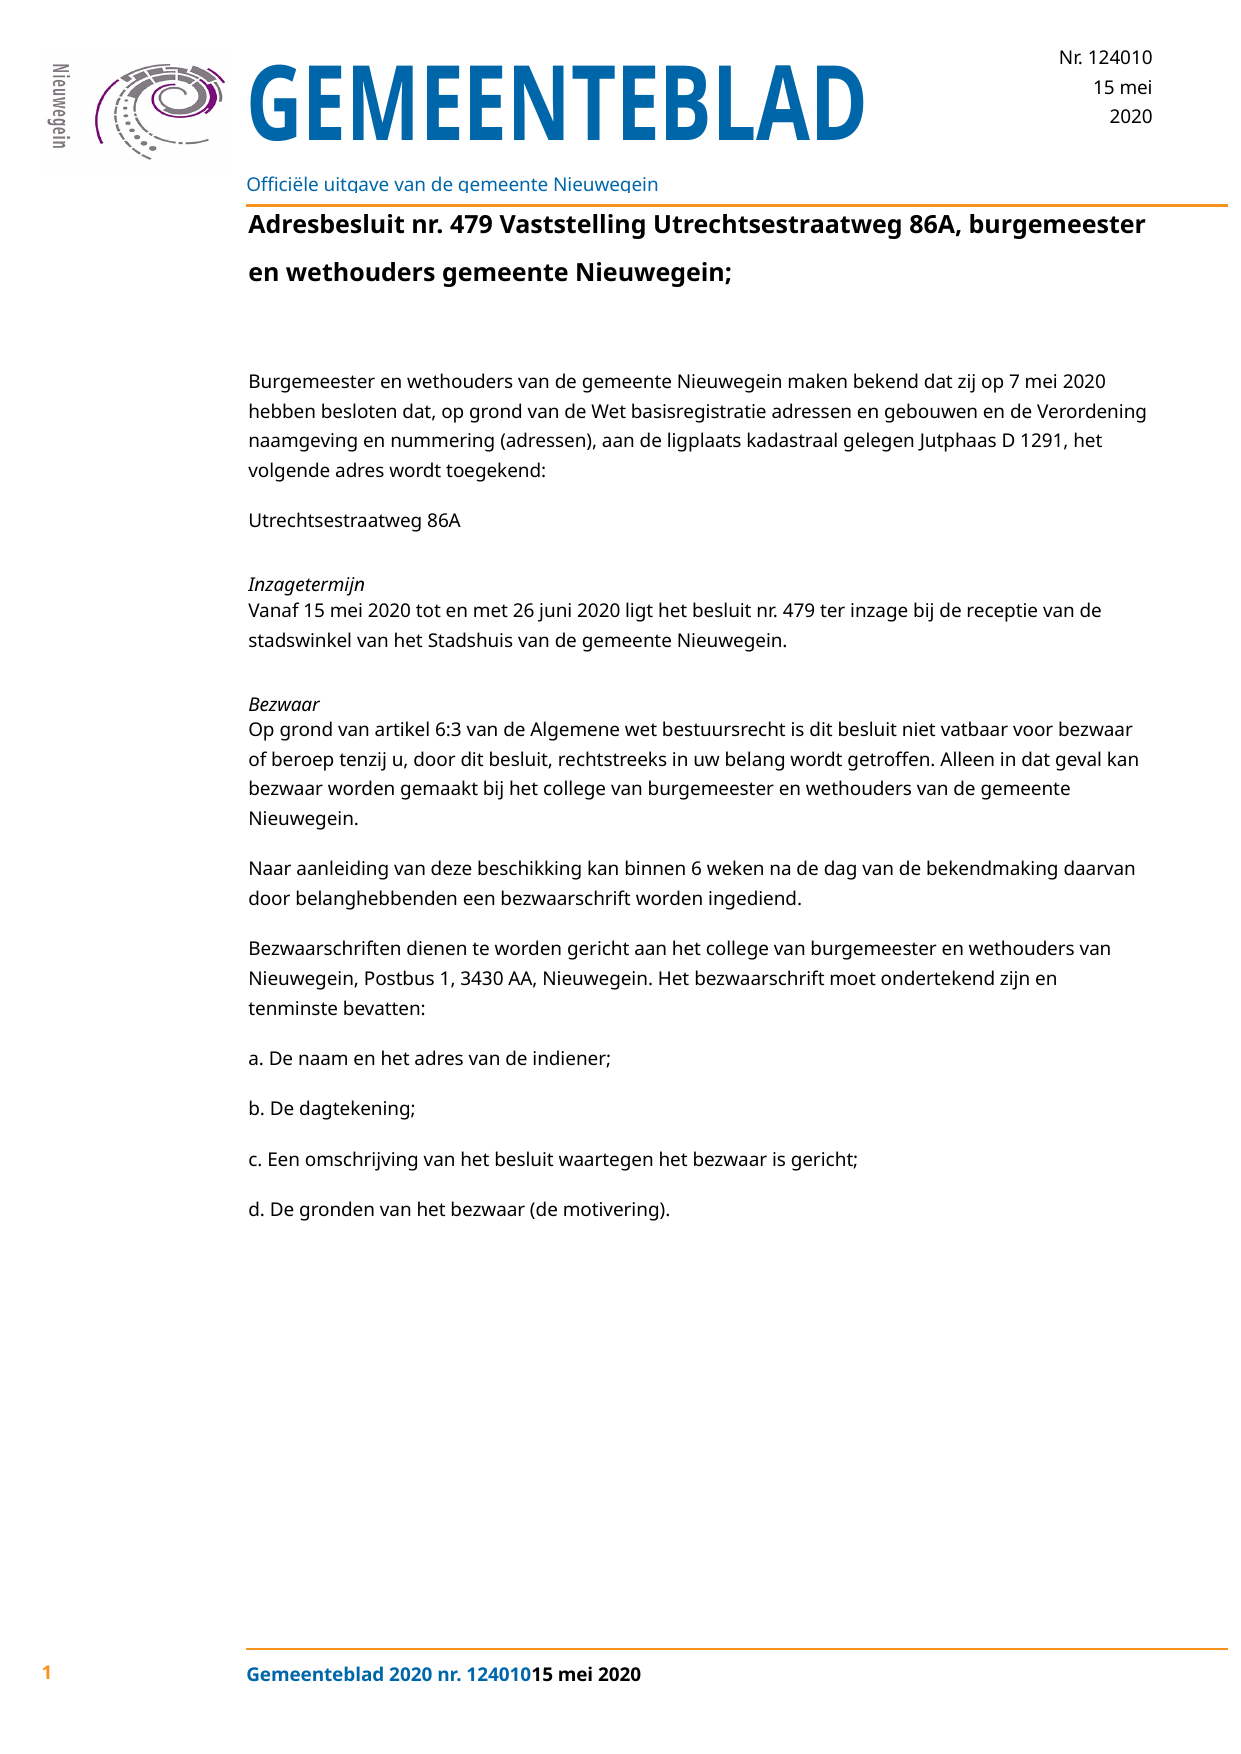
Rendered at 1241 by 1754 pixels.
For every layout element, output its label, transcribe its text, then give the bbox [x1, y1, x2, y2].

text Bezwaar [248, 691, 1152, 716]
text c. Een omschrijving van het besluit waartegen het bezwaar is gericht; [248, 1146, 1152, 1172]
text Vanaf 15 mei 2020 tot en met 26 juni 2020 ligt het besluit nr. 479 ter inzage bij de receptie van de stadswinkel van het Stadshuis van de gemeente Nieuwegein. [248, 597, 1152, 652]
text Bezwaarschriften dienen te worden gericht aan het college van burgemeester en wethouders van Nieuwegein, Postbus 1, 3430 AA, Nieuwegein. Het bezwaarschrift moet ondertekend zijn en tenminste bevatten: [248, 936, 1152, 1021]
text b. De dagtekening; [248, 1096, 1152, 1121]
text Naar aanleiding van deze beschikking kan binnen 6 weken na de dag van de bekendmaking daarvan door belanghebbenden een bezwaarschrift worden ingediend. [248, 856, 1152, 911]
text Adresbesluit nr. 479 Vaststelling Utrechtsestraatweg 86A, burgemeester en wethouders gemeente Nieuwegein; [248, 207, 1152, 288]
text Inzagetermijn [248, 571, 1152, 597]
text d. De gronden van het bezwaar (de motivering). [248, 1196, 1152, 1222]
text Op grond van artikel 6:3 van de Algemene wet bestuursrecht is dit besluit niet vatbaar voor bezwaar of beroep tenzij u, door dit besluit, rechtstreeks in uw belang wordt getroffen. Alleen in dat geval kan bezwaar worden gemaakt bij het college van burgemeester en wethouders van de gemeente Nieuwegein. [248, 716, 1152, 831]
text a. De naam en het adres van de indiener; [248, 1045, 1152, 1071]
picture [41, 47, 231, 172]
text Burgemeester en wethouders van de gemeente Nieuwegein maken bekend dat zij op 7 mei 2020 hebben besloten dat, op grond van de Wet basisregistratie adressen en gebouwen en de Verordening naamgeving en nummering (adressen), aan de ligplaats kadastraal gelegen Jutphaas D 1291, het volgende adres wordt toegekend: [248, 368, 1152, 483]
text Utrechtsestraatweg 86A [248, 507, 1152, 533]
